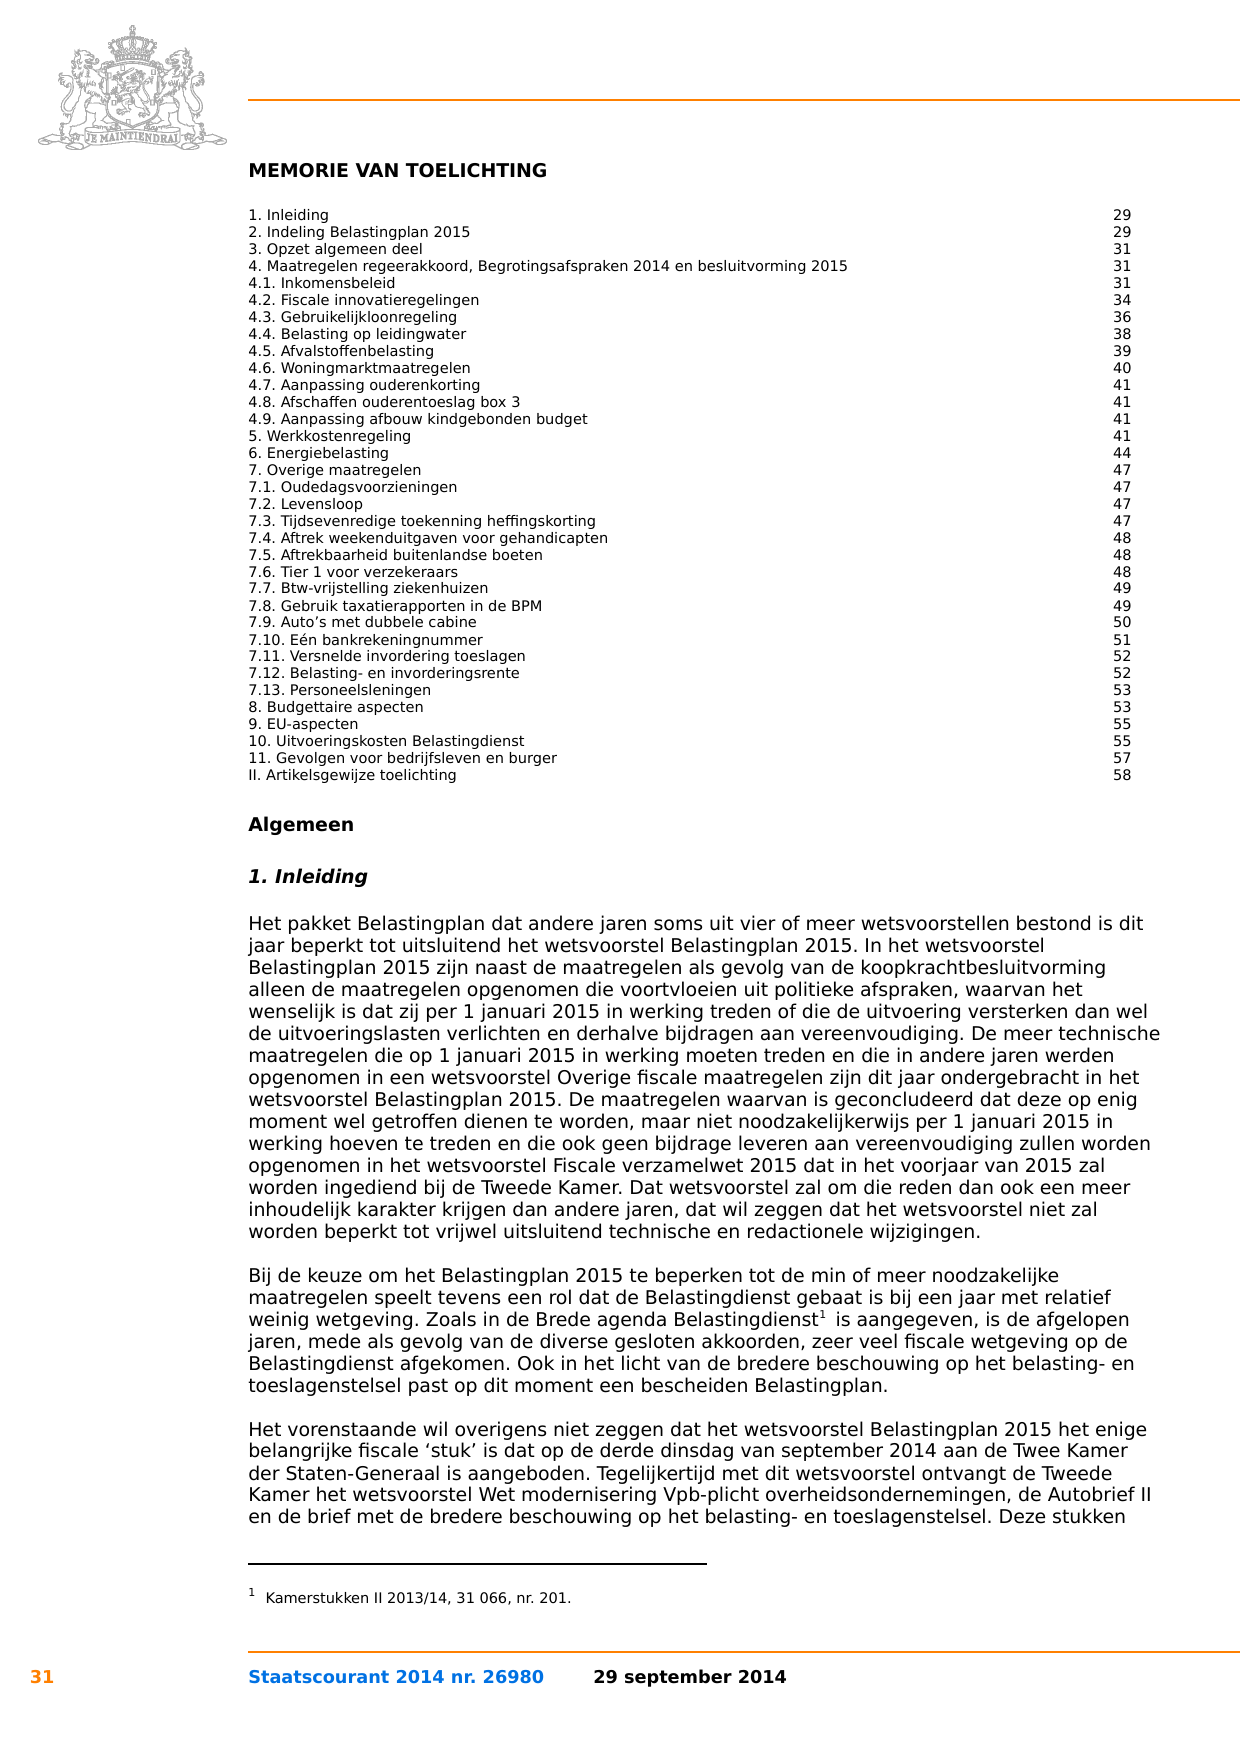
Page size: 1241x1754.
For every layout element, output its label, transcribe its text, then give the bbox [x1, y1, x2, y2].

table_cell 36 [1107, 309, 1163, 326]
subtitle 1. Inleiding [248, 866, 1163, 888]
table_cell 4.9. Aanpassing afbouw kindgebonden budget [248, 411, 1107, 428]
table_cell 3. Opzet algemeen deel [248, 241, 1107, 258]
table_cell 7.5. Aftrekbaarheid buitenlandse boeten [248, 546, 1107, 563]
table_cell 9. EU-aspecten [248, 716, 1107, 733]
table_cell 41 [1107, 428, 1163, 444]
table_cell 53 [1107, 682, 1163, 699]
table_cell 11. Gevolgen voor bedrijfsleven en burger [248, 750, 1107, 767]
table_cell 4.5. Afvalstoffenbelasting [248, 343, 1107, 360]
table_header 29 [1107, 207, 1163, 224]
table_cell 7.1. Oudedagsvoorzieningen [248, 479, 1107, 496]
table_cell 7.3. Tijdsevenredige toekenning heffingskorting [248, 513, 1107, 529]
table_cell 7.13. Personeelsleningen [248, 682, 1107, 699]
table_cell 29 [1107, 224, 1163, 241]
table_cell 2. Indeling Belastingplan 2015 [248, 224, 1107, 241]
table_cell 7.11. Versnelde invordering toeslagen [248, 648, 1107, 665]
table_cell 55 [1107, 733, 1163, 750]
table_cell 4.3. Gebruikelijkloonregeling [248, 309, 1107, 326]
table_cell 5. Werkkostenregeling [248, 428, 1107, 444]
table_cell 34 [1107, 292, 1163, 309]
table_cell 47 [1107, 479, 1163, 496]
table_cell 4.7. Aanpassing ouderenkorting [248, 377, 1107, 394]
table_cell 38 [1107, 326, 1163, 343]
table_cell 31 [1107, 258, 1163, 275]
table_cell 4.4. Belasting op leidingwater [248, 326, 1107, 343]
table_cell II. Artikelsgewijze toelichting [248, 767, 1107, 784]
table_cell 53 [1107, 699, 1163, 716]
table_cell 4.1. Inkomensbeleid [248, 275, 1107, 292]
table_cell 41 [1107, 394, 1163, 411]
table_cell 57 [1107, 750, 1163, 767]
text Het vorenstaande wil overigens niet zeggen dat het wetsvoorstel Belastingplan 2015 het enige belangrijke fiscale ‘stuk’ is dat op de derde dinsdag van september 2014 aan de Twee Kamer der Staten-Generaal is aangeboden. Tegelijkertijd met dit wetsvoorstel ontvangt de Tweede Kamer het wetsvoorstel Wet modernisering Vpb-plicht overheidsondernemingen, de Autobrief II en de brief met de bredere beschouwing op het belasting- en toeslagenstelsel. Deze stukken [248, 1418, 1163, 1528]
table_cell 47 [1107, 462, 1163, 478]
table_cell 48 [1107, 546, 1163, 563]
table_cell 52 [1107, 648, 1163, 665]
text Kamerstukken II 2013/14, 31 066, nr. 201. [248, 1586, 1163, 1608]
table_cell 52 [1107, 665, 1163, 682]
subtitle Algemeen [248, 814, 1163, 836]
table_cell 31 [1107, 275, 1163, 292]
table_cell 49 [1107, 580, 1163, 597]
table_cell 6. Energiebelasting [248, 445, 1107, 462]
table_cell 7.10. Eén bankrekeningnummer [248, 631, 1107, 648]
table_cell 7.7. Btw-vrijstelling ziekenhuizen [248, 580, 1107, 597]
table_cell 7.2. Levensloop [248, 496, 1107, 512]
table_cell 48 [1107, 564, 1163, 580]
table_cell 48 [1107, 530, 1163, 546]
table_cell 7.4. Aftrek weekenduitgaven voor gehandicapten [248, 530, 1107, 546]
table_cell 4.8. Afschaffen ouderentoeslag box 3 [248, 394, 1107, 411]
table_cell 49 [1107, 598, 1163, 614]
text Het pakket Belastingplan dat andere jaren soms uit vier of meer wetsvoorstellen bestond is dit jaar beperkt tot uitsluitend het wetsvoorstel Belastingplan 2015. In het wetsvoorstel Belastingplan 2015 zijn naast de maatregelen als gevolg van de koopkrachtbesluitvorming alleen de maatregelen opgenomen die voortvloeien uit politieke afspraken, waarvan het wenselijk is dat zij per 1 januari 2015 in werking treden of die de uitvoering versterken dan wel de uitvoeringslasten verlichten en derhalve bijdragen aan vereenvoudiging. De meer technische maatregelen die op 1 januari 2015 in werking moeten treden en die in andere jaren werden opgenomen in een wetsvoorstel Overige fiscale maatregelen zijn dit jaar ondergebracht in het wetsvoorstel Belastingplan 2015. De maatregelen waarvan is geconcludeerd dat deze op enig moment wel getroffen dienen te worden, maar niet noodzakelijkerwijs per 1 januari 2015 in werking hoeven te treden en die ook geen bijdrage leveren aan vereenvoudiging zullen worden opgenomen in het wetsvoorstel Fiscale verzamelwet 2015 dat in het voorjaar van 2015 zal worden ingediend bij de Tweede Kamer. Dat wetsvoorstel zal om die reden dan ook een meer inhoudelijk karakter krijgen dan andere jaren, dat wil zeggen dat het wetsvoorstel niet zal worden beperkt tot vrijwel uitsluitend technische en redactionele wijzigingen. [248, 913, 1163, 1243]
text Bij de keuze om het Belastingplan 2015 te beperken tot de min of meer noodzakelijke maatregelen speelt tevens een rol dat de Belastingdienst gebaat is bij een jaar met relatief weinig wetgeving. Zoals in de Brede agenda Belastingdienst is aangegeven, is de afgelopen jaren, mede als gevolg van de diverse gesloten akkoorden, zeer veel fiscale wetgeving op de Belastingdienst afgekomen. Ook in het licht van de bredere beschouwing op het belasting- en toeslagenstelsel past op dit moment een bescheiden Belastingplan. [248, 1265, 1163, 1397]
table_cell 50 [1107, 614, 1163, 631]
table_cell 41 [1107, 411, 1163, 428]
table_cell 44 [1107, 445, 1163, 462]
table_cell 4.2. Fiscale innovatieregelingen [248, 292, 1107, 309]
subtitle MEMORIE VAN TOELICHTING [248, 160, 1163, 182]
table_cell 58 [1107, 767, 1163, 784]
table_cell 7. Overige maatregelen [248, 462, 1107, 478]
table_cell 55 [1107, 716, 1163, 733]
table_cell 7.12. Belasting- en invorderingsrente [248, 665, 1107, 682]
table_cell 47 [1107, 496, 1163, 512]
table_cell 40 [1107, 360, 1163, 377]
table_cell 7.8. Gebruik taxatierapporten in de BPM [248, 598, 1107, 614]
table_cell 47 [1107, 513, 1163, 529]
table_cell 7.9. Auto’s met dubbele cabine [248, 614, 1107, 631]
table_cell 4. Maatregelen regeerakkoord, Begrotingsafspraken 2014 en besluitvorming 2015 [248, 258, 1107, 275]
table_cell 41 [1107, 377, 1163, 394]
table_header 1. Inleiding [248, 207, 1107, 224]
table_cell 51 [1107, 631, 1163, 648]
table_cell 7.6. Tier 1 voor verzekeraars [248, 564, 1107, 580]
table_cell 39 [1107, 343, 1163, 360]
table_cell 10. Uitvoeringskosten Belastingdienst [248, 733, 1107, 750]
table_cell 31 [1107, 241, 1163, 258]
table_cell 4.6. Woningmarktmaatregelen [248, 360, 1107, 377]
picture [38, 25, 227, 150]
table_cell 8. Budgettaire aspecten [248, 699, 1107, 716]
